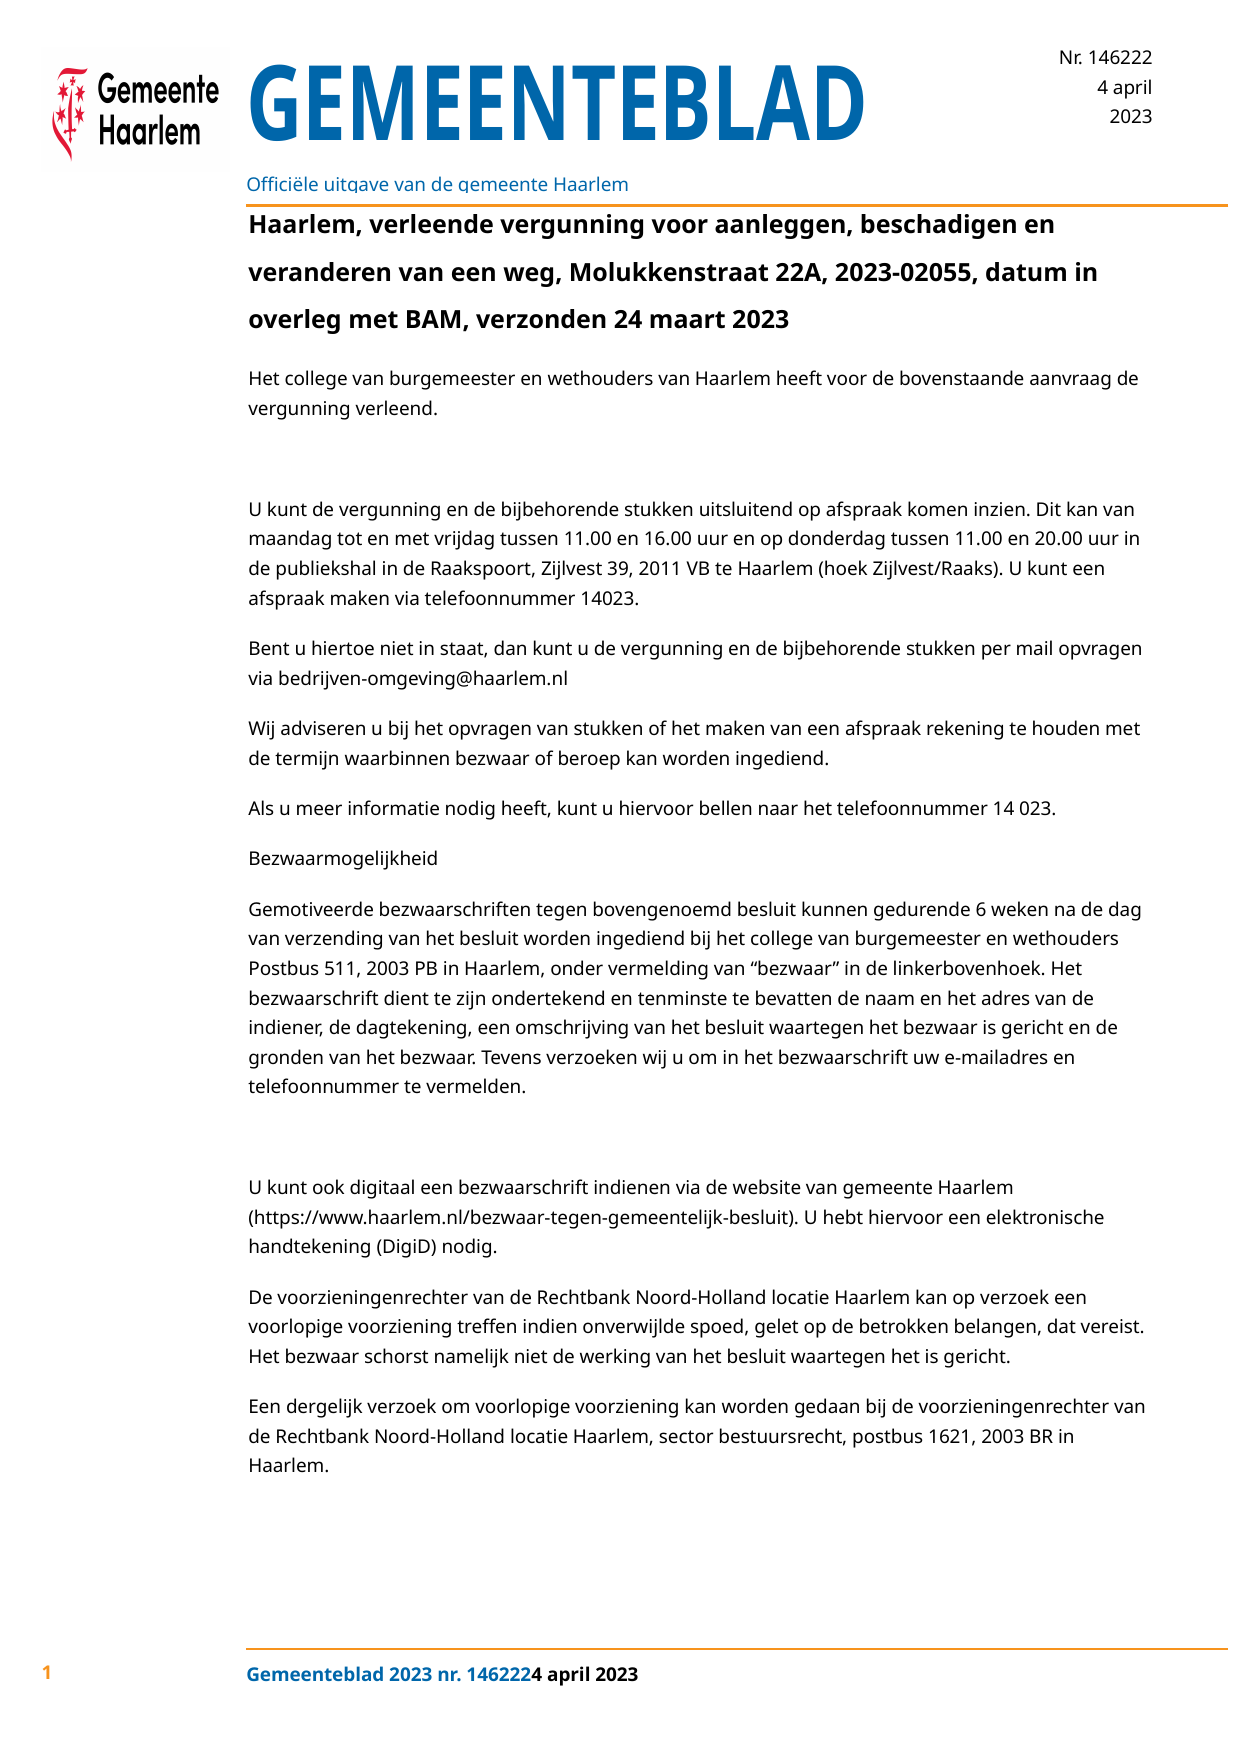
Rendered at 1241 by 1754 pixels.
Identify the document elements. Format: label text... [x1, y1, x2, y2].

text Haarlem, verleende vergunning voor aanleggen, beschadigen en veranderen van een weg, Molukkenstraat 22A, 2023-02055, datum in overleg met BAM, verzonden 24 maart 2023 [248, 207, 1152, 336]
text Gemotiveerde bezwaarschriften tegen bovengenoemd besluit kunnen gedurende 6 weken na de dag van verzending van het besluit worden ingediend bij het college van burgemeester en wethouders Postbus 511, 2003 PB in Haarlem, onder vermelding van “bezwaar” in de linkerbovenhoek. Het bezwaarschrift dient te zijn ondertekend en tenminste te bevatten de naam en het adres van de indiener, de dagtekening, een omschrijving van het besluit waartegen het bezwaar is gericht en de gronden van het bezwaar. Tevens verzoeken wij u om in het bezwaarschrift uw e-mailadres en telefoonnummer te vermelden. [248, 896, 1152, 1099]
text Als u meer informatie nodig heeft, kunt u hiervoor bellen naar het telefoonnummer 14 023. [248, 795, 1152, 821]
text Het college van burgemeester en wethouders van Haarlem heeft voor de bovenstaande aanvraag de vergunning verleend. [248, 366, 1152, 421]
text Bent u hiertoe niet in staat, dan kunt u de vergunning en de bijbehorende stukken per mail opvragen via bedrijven-omgeving@haarlem.nl [248, 635, 1152, 690]
text U kunt ook digitaal een bezwaarschrift indienen via de website van gemeente Haarlem (https://www.haarlem.nl/bezwaar-tegen-gemeentelijk-besluit). U hebt hiervoor een elektronische handtekening (DigiD) nodig. [248, 1174, 1152, 1259]
text Bezwaarmogelijkheid [248, 846, 1152, 871]
picture [41, 47, 231, 172]
text Een dergelijk verzoek om voorlopige voorziening kan worden gedaan bij de voorzieningenrechter van de Rechtbank Noord-Holland locatie Haarlem, sector bestuursrecht, postbus 1621, 2003 BR in Haarlem. [248, 1393, 1152, 1478]
text De voorzieningenrechter van de Rechtbank Noord-Holland locatie Haarlem kan op verzoek een voorlopige voorziening treffen indien onverwijlde spoed, gelet op de betrokken belangen, dat vereist. Het bezwaar schorst namelijk niet de werking van het besluit waartegen het is gericht. [248, 1284, 1152, 1369]
text Wij adviseren u bij het opvragen van stukken of het maken van een afspraak rekening te houden met de termijn waarbinnen bezwaar of beroep kan worden ingediend. [248, 715, 1152, 770]
text U kunt de vergunning en de bijbehorende stukken uitsluitend op afspraak komen inzien. Dit kan van maandag tot en met vrijdag tussen 11.00 en 16.00 uur en op donderdag tussen 11.00 en 20.00 uur in de publiekshal in de Raakspoort, Zijlvest 39, 2011 VB te Haarlem (hoek Zijlvest/Raaks). U kunt een afspraak maken via telefoonnummer 14023. [248, 496, 1152, 610]
